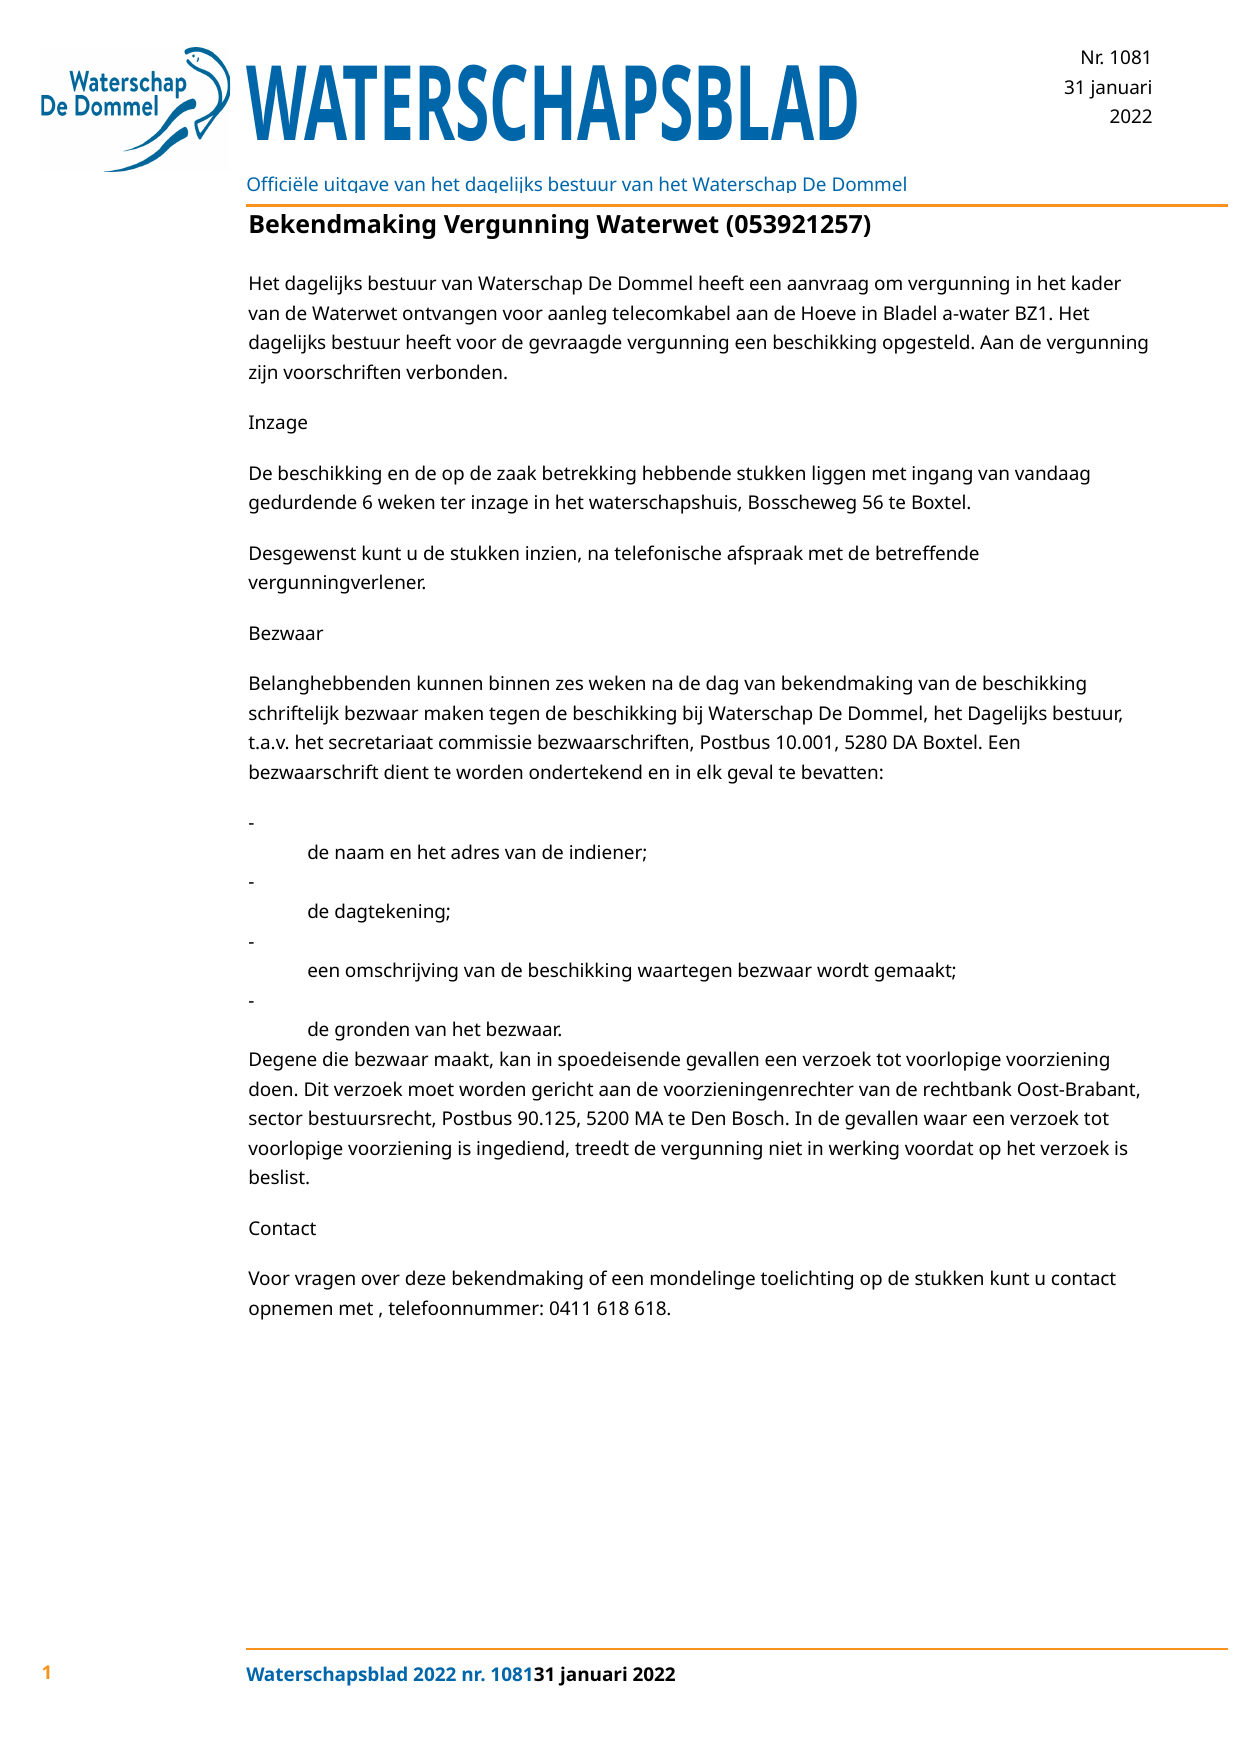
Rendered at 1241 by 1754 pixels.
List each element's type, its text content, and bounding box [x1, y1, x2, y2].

list de gronden van het bezwaar. [248, 1017, 1152, 1042]
text Inzage [248, 409, 1152, 435]
text De beschikking en de op de zaak betrekking hebbende stukken liggen met ingang van vandaag gedurdende 6 weken ter inzage in het waterschapshuis, Bosscheweg 56 te Boxtel. [248, 460, 1152, 515]
list de dagtekening; [248, 898, 1152, 924]
list de naam en het adres van de indiener; [248, 839, 1152, 865]
picture [41, 47, 231, 172]
text Bezwaar [248, 620, 1152, 646]
text Desgewenst kunt u de stukken inzien, na telefonische afspraak met de betreffende vergunningverlener. [248, 540, 1152, 595]
text Het dagelijks bestuur van Waterschap De Dommel heeft een aanvraag om vergunning in het kader van de Waterwet ontvangen voor aanleg telecomkabel aan de Hoeve in Bladel a-water BZ1. Het dagelijks bestuur heeft voor de gevraagde vergunning een beschikking opgesteld. Aan de vergunning zijn voorschriften verbonden. [248, 270, 1152, 385]
text Voor vragen over deze bekendmaking of een mondelinge toelichting op de stukken kunt u contact opnemen met , telefoonnummer: 0411 618 618. [248, 1265, 1152, 1321]
picture [45, 99, 51, 111]
text Contact [248, 1215, 1152, 1241]
list een omschrijving van de beschikking waartegen bezwaar wordt gemaakt; [248, 957, 1152, 983]
picture [204, 47, 231, 76]
text Belanghebbenden kunnen binnen zes weken na de dag van bekendmaking van de beschikking schriftelijk bezwaar maken tegen de beschikking bij Waterschap De Dommel, het Dagelijks bestuur, t.a.v. het secretariaat commissie bezwaarschriften, Postbus 10.001, 5280 DA Boxtel. Een bezwaarschrift dient te worden ondertekend en in elk geval te bevatten: [248, 670, 1152, 785]
text Degene die bezwaar maakt, kan in spoedeisende gevallen een verzoek tot voorlopige voorziening doen. Dit verzoek moet worden gericht aan de voorzieningenrechter van de rechtbank Oost-Brabant, sector bestuursrecht, Postbus 90.125, 5200 MA te Den Bosch. In de gevallen waar een verzoek tot voorlopige voorziening is ingediend, treedt de vergunning niet in werking voordat op het verzoek is beslist. [248, 1046, 1152, 1190]
text Bekendmaking Vergunning Waterwet (053921257) [248, 207, 1152, 241]
picture [198, 118, 210, 131]
